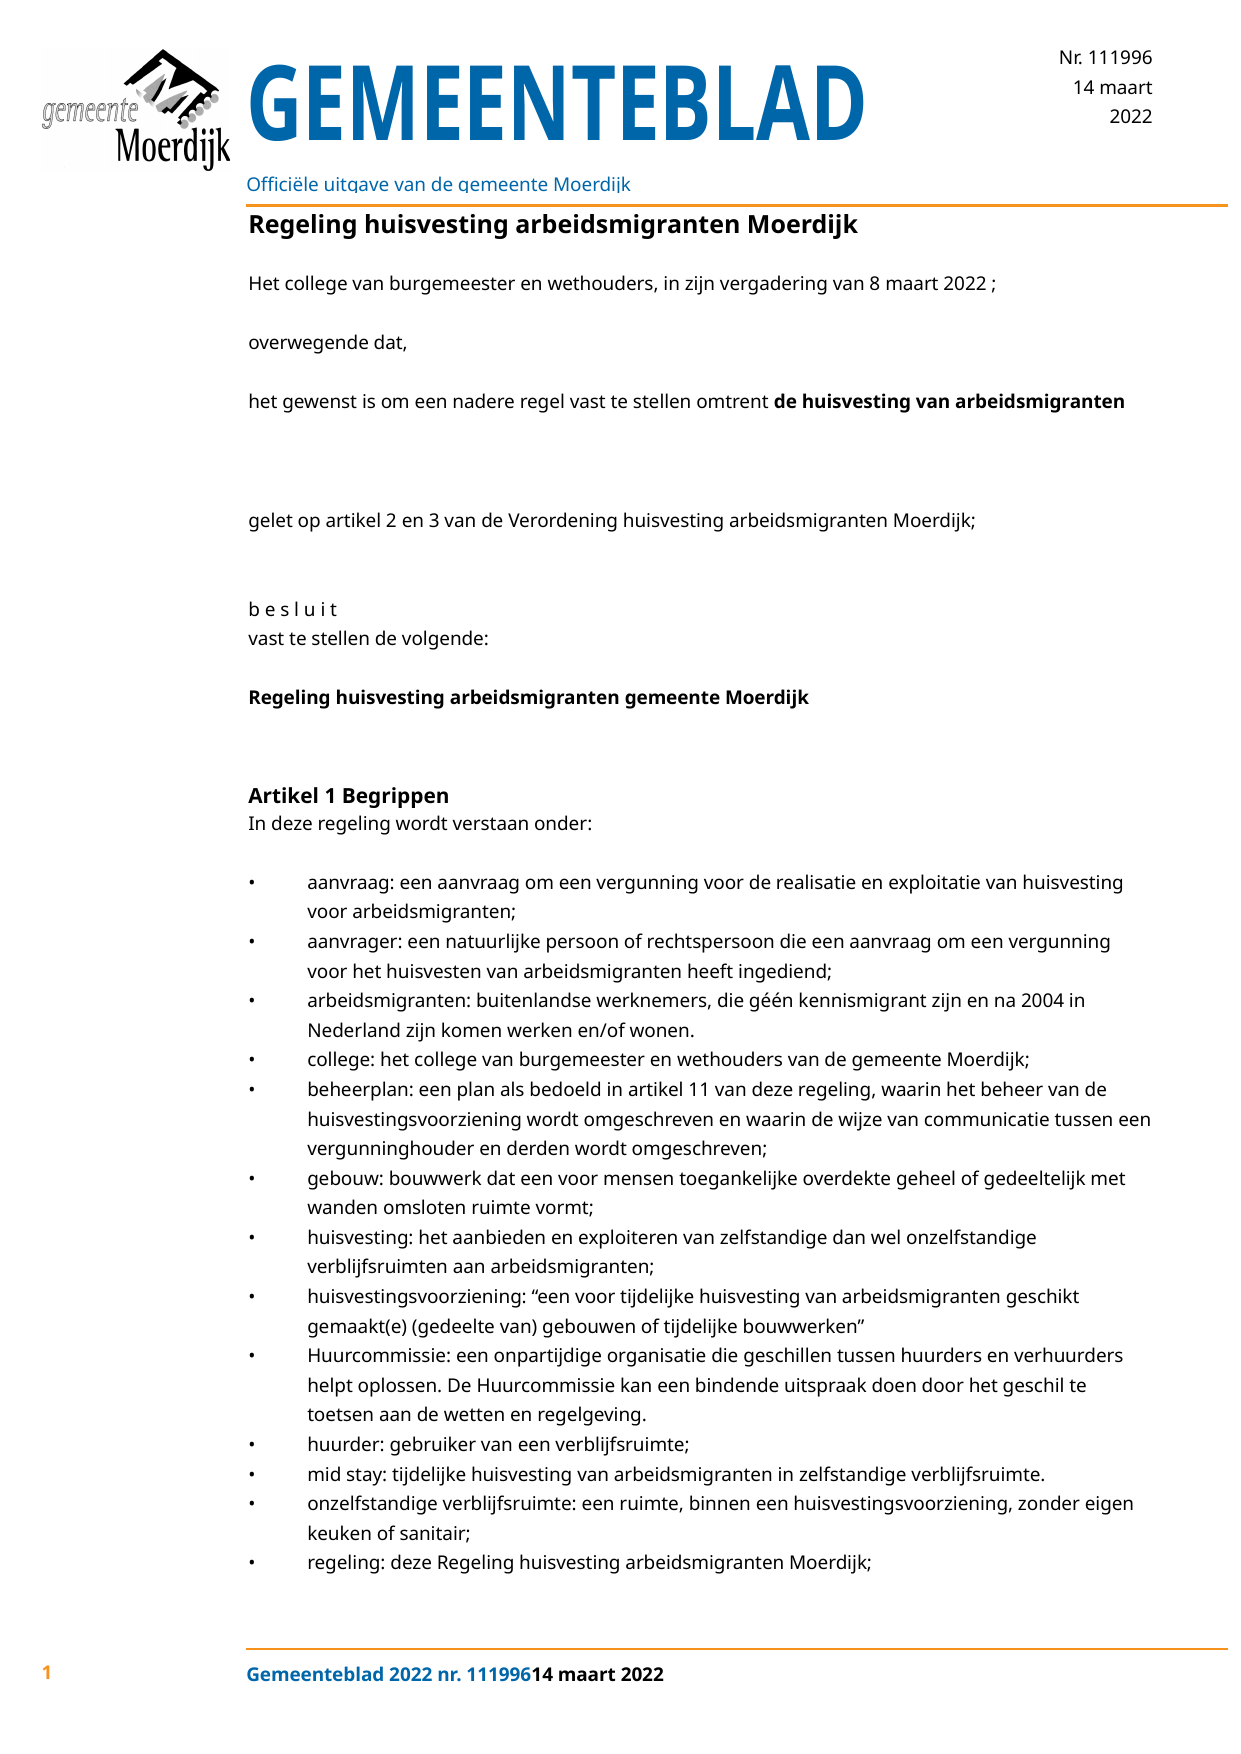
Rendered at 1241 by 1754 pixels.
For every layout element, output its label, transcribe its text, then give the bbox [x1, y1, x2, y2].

list huurder: gebruiker van een verblijfsruimte; [248, 1431, 1152, 1457]
list gebouw: bouwwerk dat een voor mensen toegankelijke overdekte geheel of gedeeltelijk met wanden omsloten ruimte vormt; [248, 1165, 1152, 1220]
text Regeling huisvesting arbeidsmigranten gemeente Moerdijk [248, 684, 1152, 710]
text In deze regeling wordt verstaan onder: [248, 810, 1152, 836]
text gelet op artikel 2 en 3 van de Verordening huisvesting arbeidsmigranten Moerdijk; [248, 507, 1152, 533]
picture [41, 47, 231, 172]
list mid stay: tijdelijke huisvesting van arbeidsmigranten in zelfstandige verblijfsruimte. [248, 1461, 1152, 1486]
list aanvraag: een aanvraag om een vergunning voor de realisatie en exploitatie van huisvesting voor arbeidsmigranten; [248, 869, 1152, 924]
list regeling: deze Regeling huisvesting arbeidsmigranten Moerdijk; [248, 1549, 1152, 1575]
text Regeling huisvesting arbeidsmigranten Moerdijk [248, 207, 1152, 241]
text Artikel 1 Begrippen [248, 781, 1152, 810]
text vast te stellen de volgende: [248, 625, 1152, 651]
list arbeidsmigranten: buitenlandse werknemers, die géén kennismigrant zijn en na 2004 in Nederland zijn komen werken en/of wonen. [248, 987, 1152, 1043]
text b e s l u i t [248, 596, 1152, 621]
text het gewenst is om een nadere regel vast te stellen omtrent de huisvesting van arbeidsmigranten [248, 389, 1152, 414]
text Het college van burgemeester en wethouders, in zijn vergadering van 8 maart 2022 ; [248, 270, 1152, 296]
text overwegende dat, [248, 329, 1152, 355]
list huisvesting: het aanbieden en exploiteren van zelfstandige dan wel onzelfstandige verblijfsruimten aan arbeidsmigranten; [248, 1224, 1152, 1279]
list college: het college van burgemeester en wethouders van de gemeente Moerdijk; [248, 1047, 1152, 1072]
list beheerplan: een plan als bedoeld in artikel 11 van deze regeling, waarin het beheer van de huisvestingsvoorziening wordt omgeschreven en waarin de wijze van communicatie tussen een vergunninghouder en derden wordt omgeschreven; [248, 1076, 1152, 1161]
list huisvestingsvoorziening: “een voor tijdelijke huisvesting van arbeidsmigranten geschikt gemaakt(e) (gedeelte van) gebouwen of tijdelijke bouwwerken” [248, 1283, 1152, 1338]
list onzelfstandige verblijfsruimte: een ruimte, binnen een huisvestingsvoorziening, zonder eigen keuken of sanitair; [248, 1490, 1152, 1546]
list aanvrager: een natuurlijke persoon of rechtspersoon die een aanvraag om een vergunning voor het huisvesten van arbeidsmigranten heeft ingediend; [248, 928, 1152, 983]
list Huurcommissie: een onpartijdige organisatie die geschillen tussen huurders en verhuurders helpt oplossen. De Huurcommissie kan een bindende uitspraak doen door het geschil te toetsen aan de wetten en regelgeving. [248, 1342, 1152, 1427]
